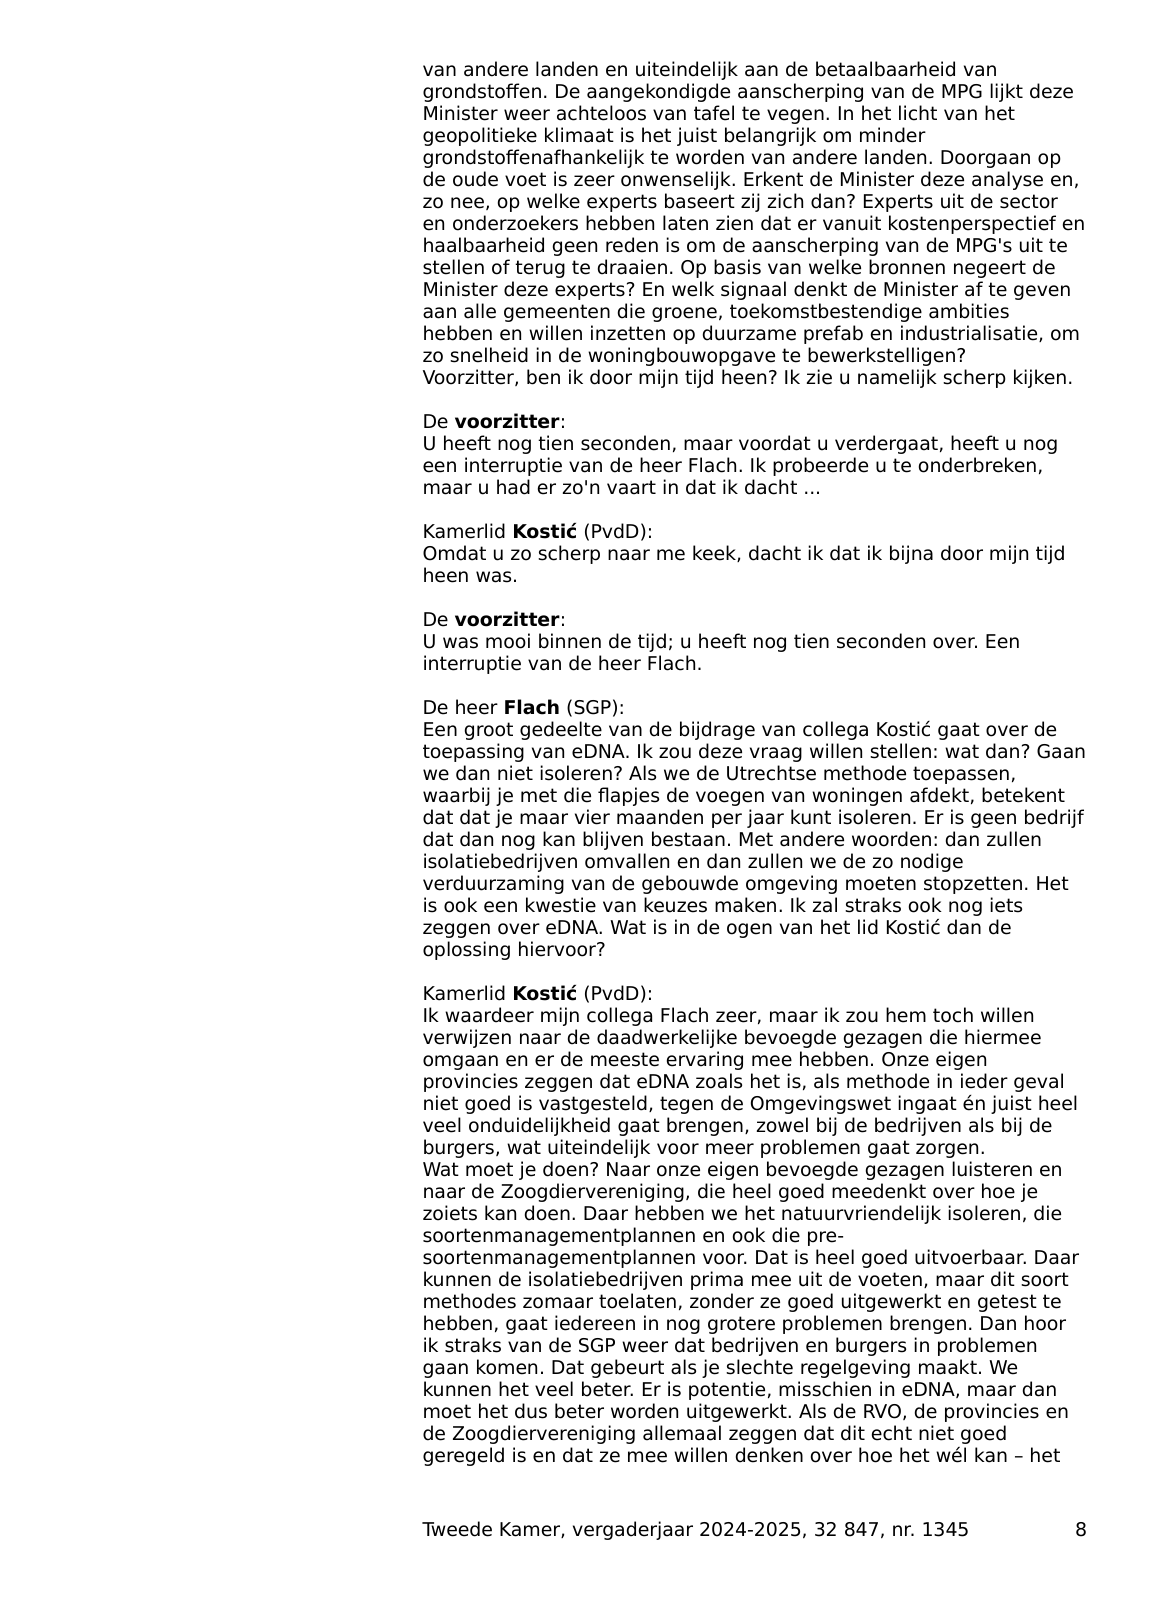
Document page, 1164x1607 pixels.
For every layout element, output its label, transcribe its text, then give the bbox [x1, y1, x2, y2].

text U heeft nog tien seconden, maar voordat u verdergaat, heeft u nog een interruptie van de heer Flach. Ik probeerde u te onderbreken, maar u had er zo'n vaart in dat ik dacht ... [422, 433, 1087, 499]
text van andere landen en uiteindelijk aan de betaalbaarheid van grondstoffen. De aangekondigde aanscherping van de MPG lijkt deze Minister weer achteloos van tafel te vegen. In het licht van het geopolitieke klimaat is het juist belangrijk om minder grondstoffenafhankelijk te worden van andere landen. Doorgaan op de oude voet is zeer onwenselijk. Erkent de Minister deze analyse en, zo nee, op welke experts baseert zij zich dan? Experts uit de sector en onderzoekers hebben laten zien dat er vanuit kostenperspectief en haalbaarheid geen reden is om de aanscherping van de MPG's uit te stellen of terug te draaien. Op basis van welke bronnen negeert de Minister deze experts? En welk signaal denkt de Minister af te geven aan alle gemeenten die groene, toekomstbestendige ambities hebben en willen inzetten op duurzame prefab en industrialisatie, om zo snelheid in de woningbouwopgave te bewerkstelligen? [422, 59, 1087, 367]
text Wat moet je doen? Naar onze eigen bevoegde gezagen luisteren en naar de Zoogdiervereniging, die heel goed meedenkt over hoe je zoiets kan doen. Daar hebben we het natuurvriendelijk isoleren, die soortenmanagementplannen en ook die pre-soortenmanagementplannen voor. Dat is heel goed uitvoerbaar. Daar kunnen de isolatiebedrijven prima mee uit de voeten, maar dit soort methodes zomaar toelaten, zonder ze goed uitgewerkt en getest te hebben, gaat iedereen in nog grotere problemen brengen. Dan hoor ik straks van de SGP weer dat bedrijven en burgers in problemen gaan komen. Dat gebeurt als je slechte regelgeving maakt. We kunnen het veel beter. Er is potentie, misschien in eDNA, maar dan moet het dus beter worden uitgewerkt. Als de RVO, de provincies en de Zoogdiervereniging allemaal zeggen dat dit echt niet goed geregeld is en dat ze mee willen denken over hoe het wél kan – het [422, 1159, 1087, 1467]
text U was mooi binnen de tijd; u heeft nog tien seconden over. Een interruptie van de heer Flach. [422, 631, 1087, 675]
text De voorzitter: [422, 411, 1087, 433]
text Voorzitter, ben ik door mijn tijd heen? Ik zie u namelijk scherp kijken. [422, 367, 1087, 389]
text De heer Flach (SGP): [422, 697, 1087, 719]
text Ik waardeer mijn collega Flach zeer, maar ik zou hem toch willen verwijzen naar de daadwerkelijke bevoegde gezagen die hiermee omgaan en er de meeste ervaring mee hebben. Onze eigen provincies zeggen dat eDNA zoals het is, als methode in ieder geval niet goed is vastgesteld, tegen de Omgevingswet ingaat én juist heel veel onduidelijkheid gaat brengen, zowel bij de bedrijven als bij de burgers, wat uiteindelijk voor meer problemen gaat zorgen. [422, 1005, 1087, 1159]
text De voorzitter: [422, 609, 1087, 631]
text Een groot gedeelte van de bijdrage van collega Kostić gaat over de toepassing van eDNA. Ik zou deze vraag willen stellen: wat dan? Gaan we dan niet isoleren? Als we de Utrechtse methode toepassen, waarbij je met die flapjes de voegen van woningen afdekt, betekent dat dat je maar vier maanden per jaar kunt isoleren. Er is geen bedrijf dat dan nog kan blijven bestaan. Met andere woorden: dan zullen isolatiebedrijven omvallen en dan zullen we de zo nodige verduurzaming van de gebouwde omgeving moeten stopzetten. Het is ook een kwestie van keuzes maken. Ik zal straks ook nog iets zeggen over eDNA. Wat is in de ogen van het lid Kostić dan de oplossing hiervoor? [422, 719, 1087, 961]
text Omdat u zo scherp naar me keek, dacht ik dat ik bijna door mijn tijd heen was. [422, 543, 1087, 587]
text Kamerlid Kostić (PvdD): [422, 983, 1087, 1005]
text Kamerlid Kostić (PvdD): [422, 521, 1087, 543]
